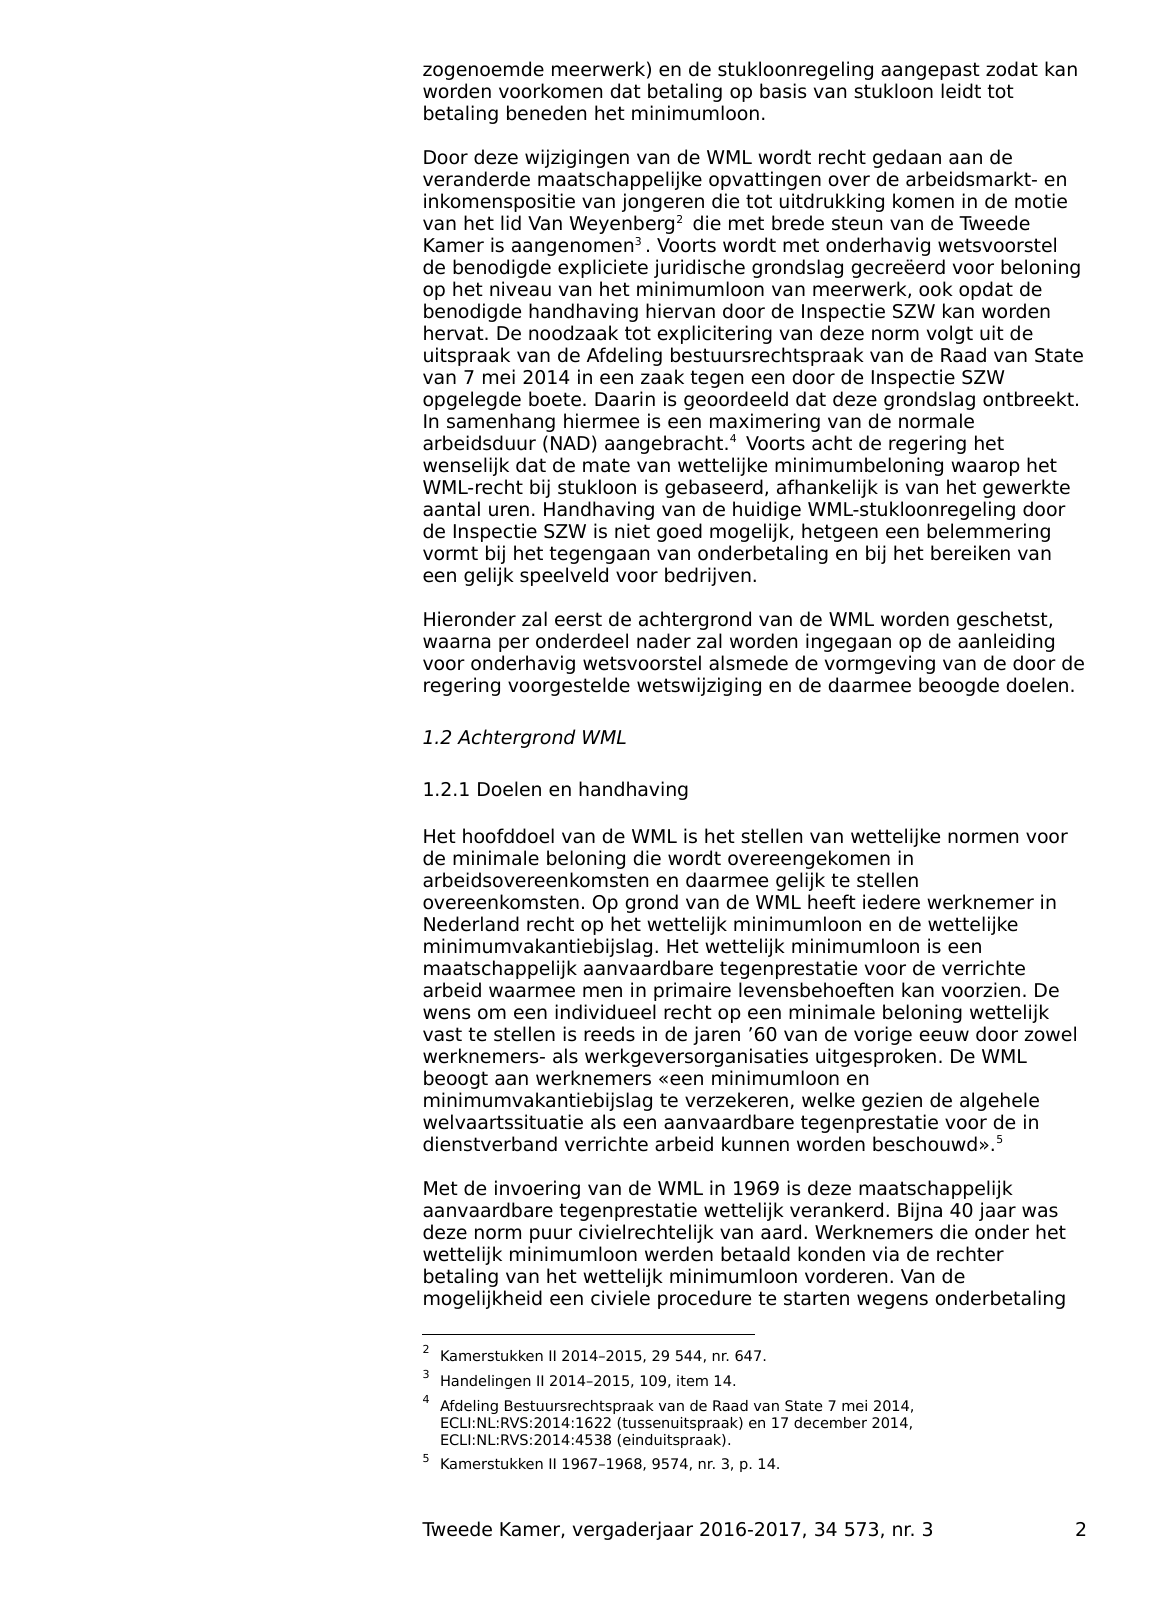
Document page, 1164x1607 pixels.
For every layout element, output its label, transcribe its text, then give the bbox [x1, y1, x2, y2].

text Hieronder zal eerst de achtergrond van de WML worden geschetst, waarna per onderdeel nader zal worden ingegaan op de aanleiding voor onderhavig wetsvoorstel alsmede de vormgeving van de door de regering voorgestelde wetswijziging en de daarmee beoogde doelen. [422, 609, 1087, 697]
text zogenoemde meerwerk) en de stukloonregeling aangepast zodat kan worden voorkomen dat betaling op basis van stukloon leidt tot betaling beneden het minimumloon. [422, 59, 1087, 125]
text Met de invoering van de WML in 1969 is deze maatschappelijk aanvaardbare tegenprestatie wettelijk verankerd. Bijna 40 jaar was deze norm puur civielrechtelijk van aard. Werknemers die onder het wettelijk minimumloon werden betaald konden via de rechter betaling van het wettelijk minimumloon vorderen. Van de mogelijkheid een civiele procedure te starten wegens onderbetaling [422, 1178, 1087, 1309]
text Door deze wijzigingen van de WML wordt recht gedaan aan de veranderde maatschappelijke opvattingen over de arbeidsmarkt- en inkomenspositie van jongeren die tot uitdrukking komen in de motie van het lid Van Weyenberg die met brede steun van de Tweede Kamer is aangenomen. Voorts wordt met onderhavig wetsvoorstel de benodigde expliciete juridische grondslag gecreëerd voor beloning op het niveau van het minimumloon van meerwerk, ook opdat de benodigde handhaving hiervan door de Inspectie SZW kan worden hervat. De noodzaak tot explicitering van deze norm volgt uit de uitspraak van de Afdeling bestuursrechtspraak van de Raad van State van 7 mei 2014 in een zaak tegen een door de Inspectie SZW opgelegde boete. Daarin is geoordeeld dat deze grondslag ontbreekt. In samenhang hiermee is een maximering van de normale arbeidsduur (NAD) aangebracht. Voorts acht de regering het wenselijk dat de mate van wettelijke minimumbeloning waarop het WML-recht bij stukloon is gebaseerd, afhankelijk is van het gewerkte aantal uren. Handhaving van de huidige WML-stukloonregeling door de Inspectie SZW is niet goed mogelijk, hetgeen een belemmering vormt bij het tegengaan van onderbetaling en bij het bereiken van een gelijk speelveld voor bedrijven. [422, 147, 1087, 587]
text Afdeling Bestuursrechtspraak van de Raad van State 7 mei 2014, ECLI:NL:RVS:2014:1622 (tussenuitspraak) en 17 december 2014, ECLI:NL:RVS:2014:4538 (einduitspraak). [422, 1393, 1087, 1449]
text Kamerstukken II 2014–2015, 29 544, nr. 647. [422, 1343, 1087, 1366]
subtitle 1.2.1 Doelen en handhaving [422, 779, 1087, 801]
subtitle 1.2 Achtergrond WML [422, 727, 1087, 749]
text Handelingen II 2014–2015, 109, item 14. [422, 1368, 1087, 1391]
text Kamerstukken II 1967–1968, 9574, nr. 3, p. 14. [422, 1452, 1087, 1474]
text Het hoofddoel van de WML is het stellen van wettelijke normen voor de minimale beloning die wordt overeengekomen in arbeidsovereenkomsten en daarmee gelijk te stellen overeenkomsten. Op grond van de WML heeft iedere werknemer in Nederland recht op het wettelijk minimumloon en de wettelijke minimumvakantiebijslag. Het wettelijk minimumloon is een maatschappelijk aanvaardbare tegenprestatie voor de verrichte arbeid waarmee men in primaire levensbehoeften kan voorzien. De wens om een individueel recht op een minimale beloning wettelijk vast te stellen is reeds in de jaren ’60 van de vorige eeuw door zowel werknemers- als werkgeversorganisaties uitgesproken. De WML beoogt aan werknemers «een minimumloon en minimumvakantiebijslag te verzekeren, welke gezien de algehele welvaartssituatie als een aanvaardbare tegenprestatie voor de in dienstverband verrichte arbeid kunnen worden beschouwd». [422, 826, 1087, 1156]
